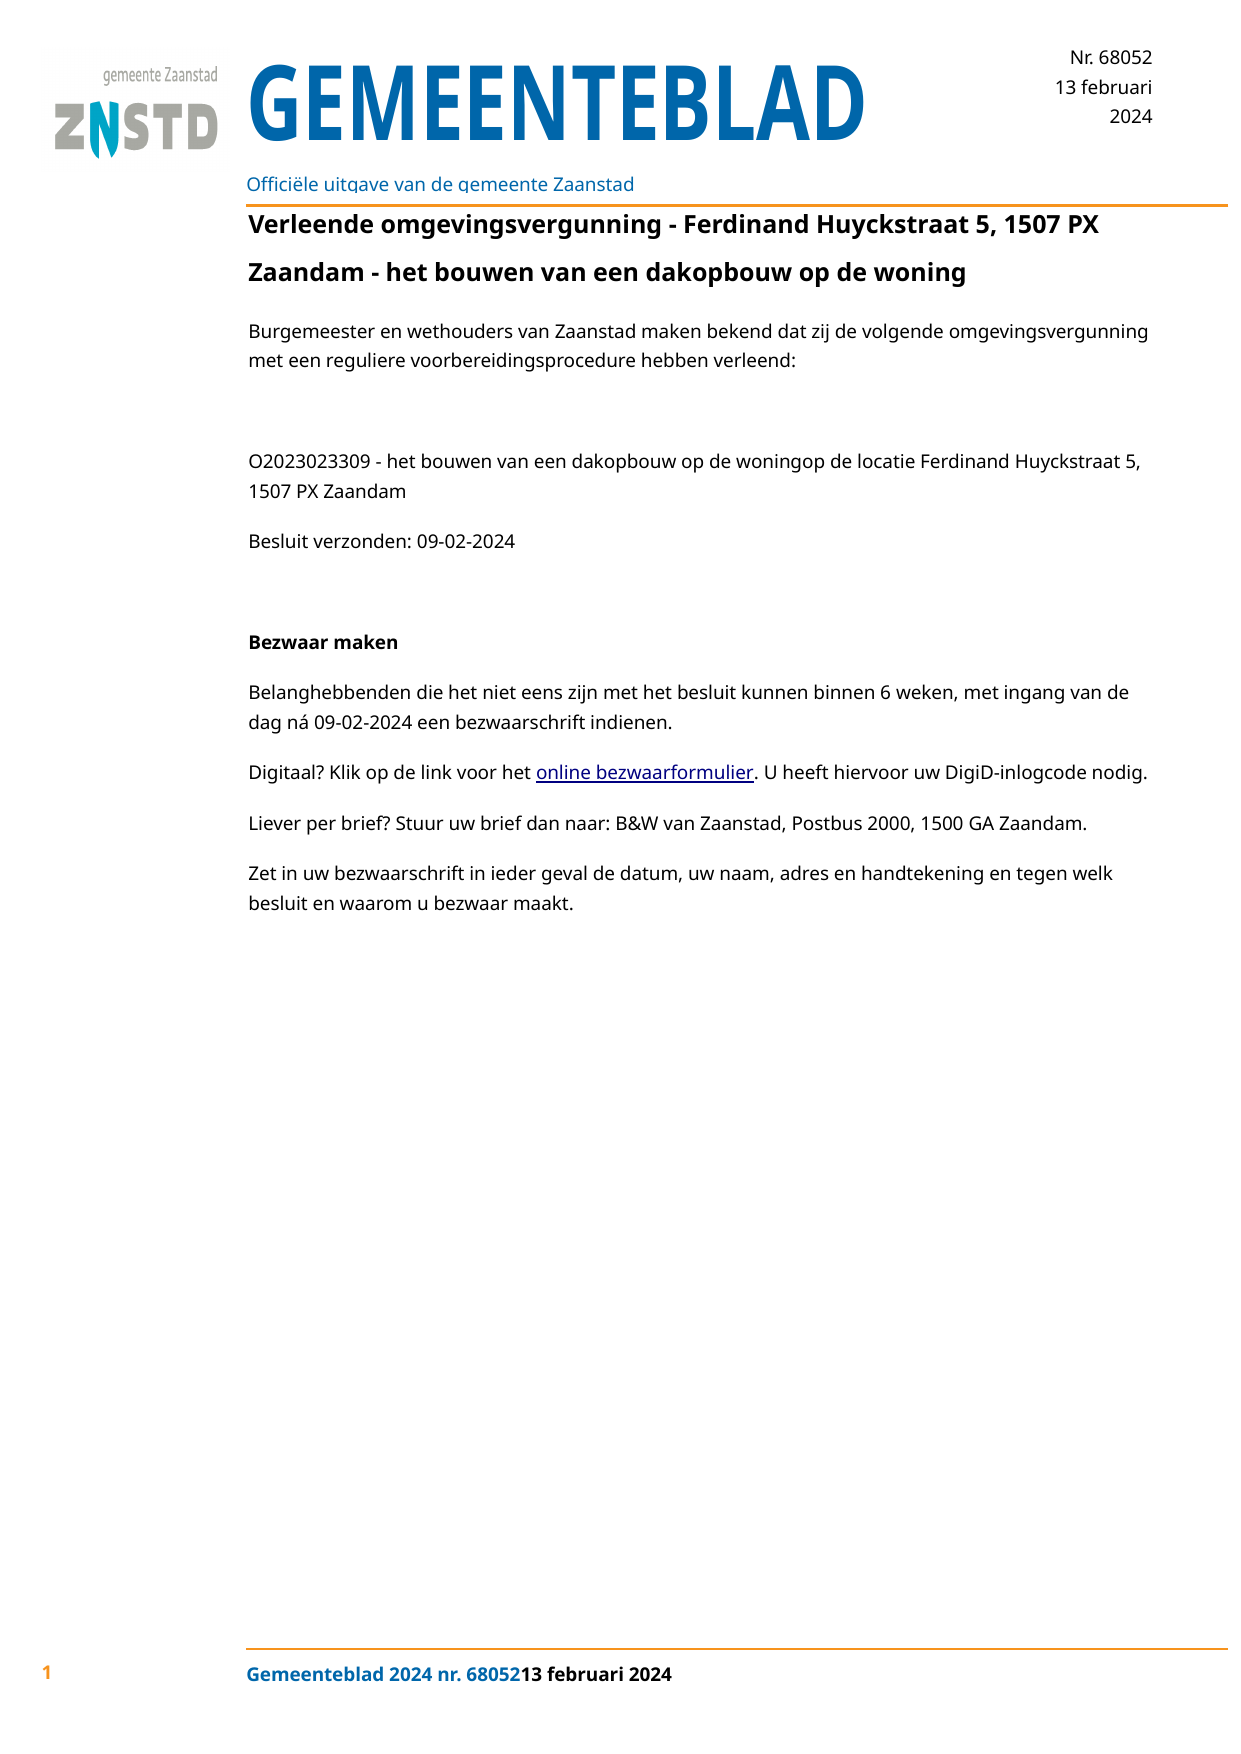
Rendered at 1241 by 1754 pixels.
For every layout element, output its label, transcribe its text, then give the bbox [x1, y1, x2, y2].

text Burgemeester en wethouders van Zaanstad maken bekend dat zij de volgende omgevingsvergunning met een reguliere voorbereidingsprocedure hebben verleend: [248, 318, 1152, 373]
text O2023023309 - het bouwen van een dakopbouw op de woningop de locatie Ferdinand Huyckstraat 5, 1507 PX Zaandam [248, 448, 1152, 504]
text Digitaal? Klik op de link voor het online bezwaarformulier. U heeft hiervoor uw DigiD-inlogcode nodig. [248, 759, 1152, 785]
text Liever per brief? Stuur uw brief dan naar: B&W van Zaanstad, Postbus 2000, 1500 GA Zaandam. [248, 810, 1152, 836]
text Belanghebbenden die het niet eens zijn met het besluit kunnen binnen 6 weken, met ingang van de dag ná 09-02-2024 een bezwaarschrift indienen. [248, 679, 1152, 735]
picture [41, 47, 231, 172]
text Zet in uw bezwaarschrift in ieder geval de datum, uw naam, adres en handtekening en tegen welk besluit en waarom u bezwaar maakt. [248, 860, 1152, 916]
text Besluit verzonden: 09-02-2024 [248, 528, 1152, 554]
text Verleende omgevingsvergunning - Ferdinand Huyckstraat 5, 1507 PX Zaandam - het bouwen van een dakopbouw op de woning [248, 207, 1152, 288]
text Bezwaar maken [248, 629, 1152, 655]
